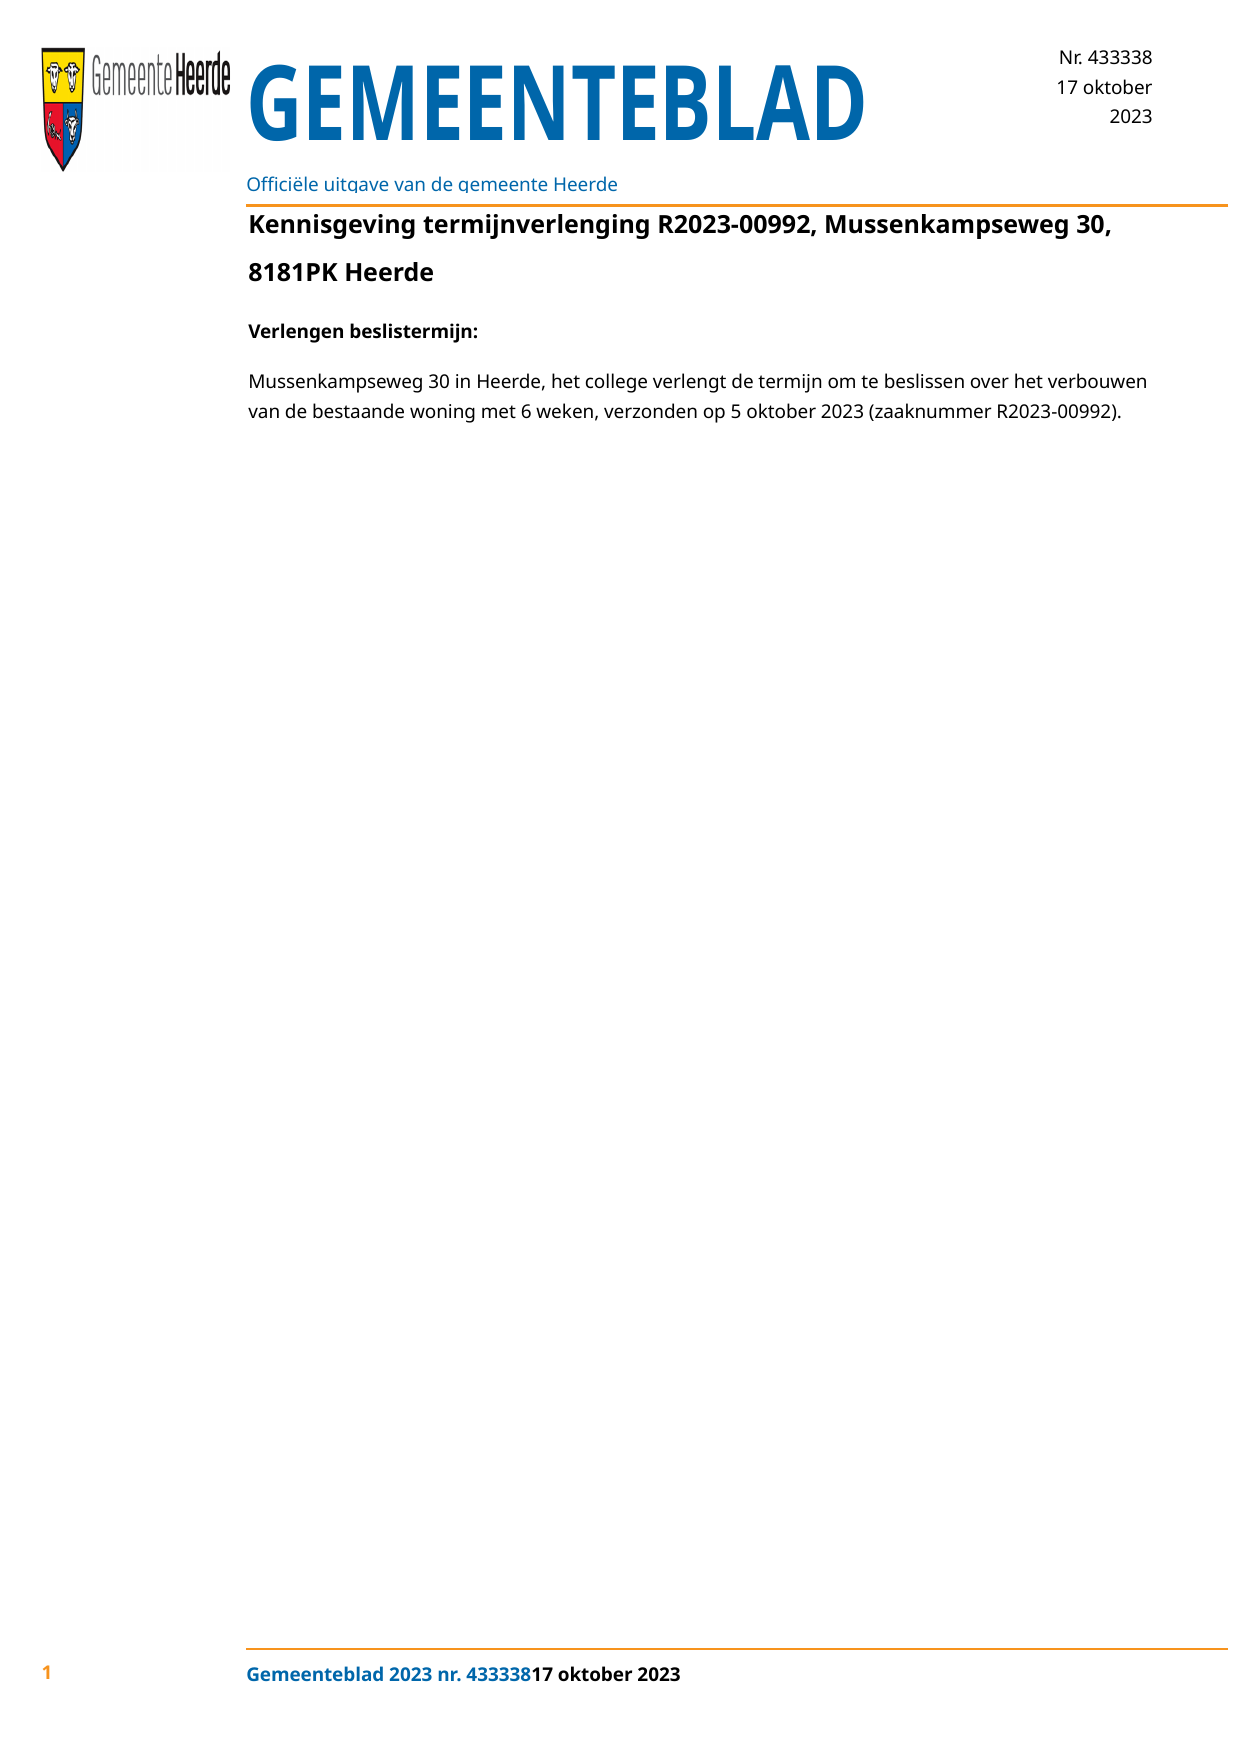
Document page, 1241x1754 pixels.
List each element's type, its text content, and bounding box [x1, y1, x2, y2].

text Kennisgeving termijnverlenging R2023-00992, Mussenkampseweg 30, 8181PK Heerde [248, 207, 1152, 288]
picture [41, 47, 231, 172]
text Verlengen beslistermijn: [248, 318, 1152, 344]
text Mussenkampseweg 30 in Heerde, het college verlengt de termijn om te beslissen over het verbouwen van de bestaande woning met 6 weken, verzonden op 5 oktober 2023 (zaaknummer R2023-00992). [248, 368, 1152, 424]
